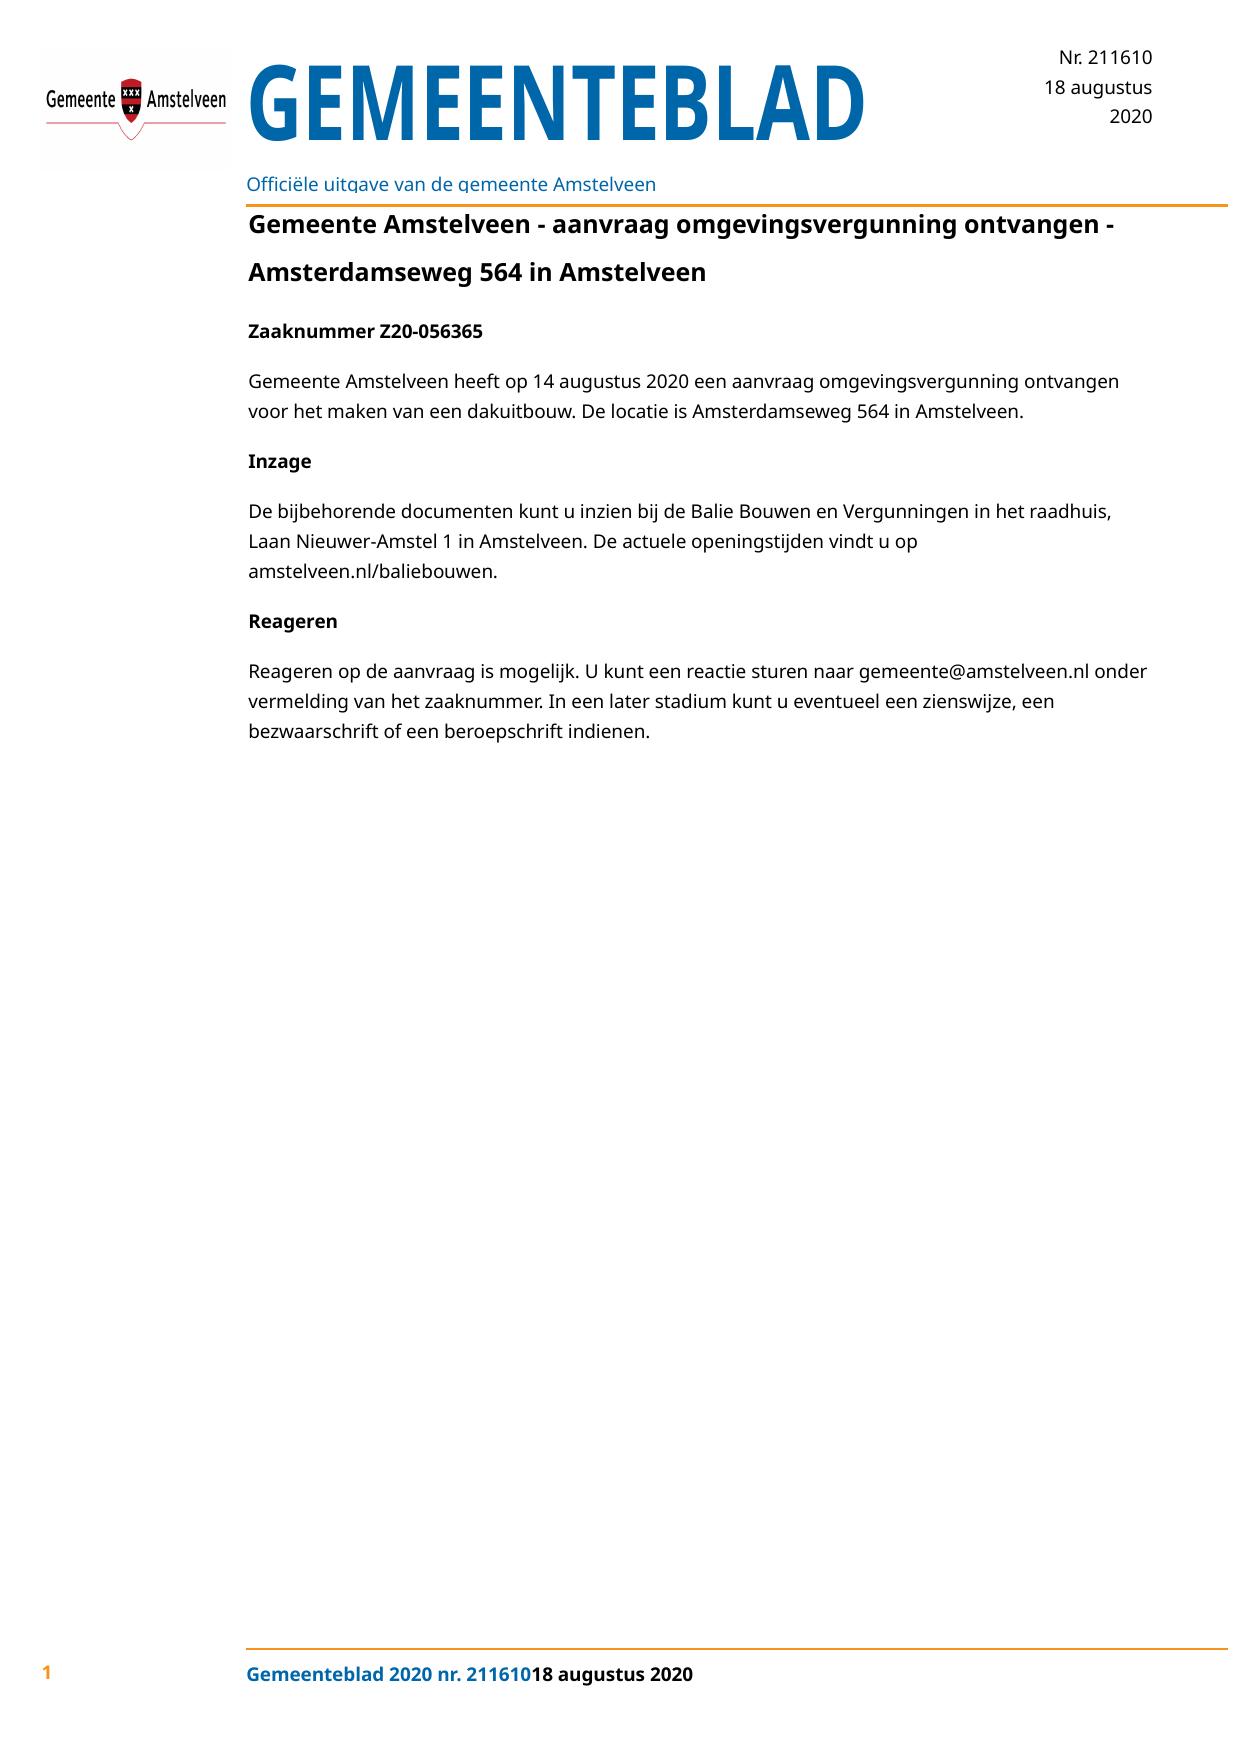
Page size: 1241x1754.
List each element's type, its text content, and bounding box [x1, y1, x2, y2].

text Reageren op de aanvraag is mogelijk. U kunt een reactie sturen naar gemeente@amstelveen.nl onder vermelding van het zaaknummer. In een later stadium kunt u eventueel een zienswijze, een bezwaarschrift of een beroepschrift indienen. [248, 659, 1152, 744]
picture [41, 47, 231, 172]
text Inzage [248, 448, 1152, 474]
text Zaaknummer Z20-056365 [248, 318, 1152, 344]
text Reageren [248, 608, 1152, 634]
text Gemeente Amstelveen - aanvraag omgevingsvergunning ontvangen - Amsterdamseweg 564 in Amstelveen [248, 207, 1152, 288]
text Gemeente Amstelveen heeft op 14 augustus 2020 een aanvraag omgevingsvergunning ontvangen voor het maken van een dakuitbouw. De locatie is Amsterdamseweg 564 in Amstelveen. [248, 368, 1152, 424]
text De bijbehorende documenten kunt u inzien bij de Balie Bouwen en Vergunningen in het raadhuis, Laan Nieuwer-Amstel 1 in Amstelveen. De actuele openingstijden vindt u op amstelveen.nl/baliebouwen. [248, 499, 1152, 584]
